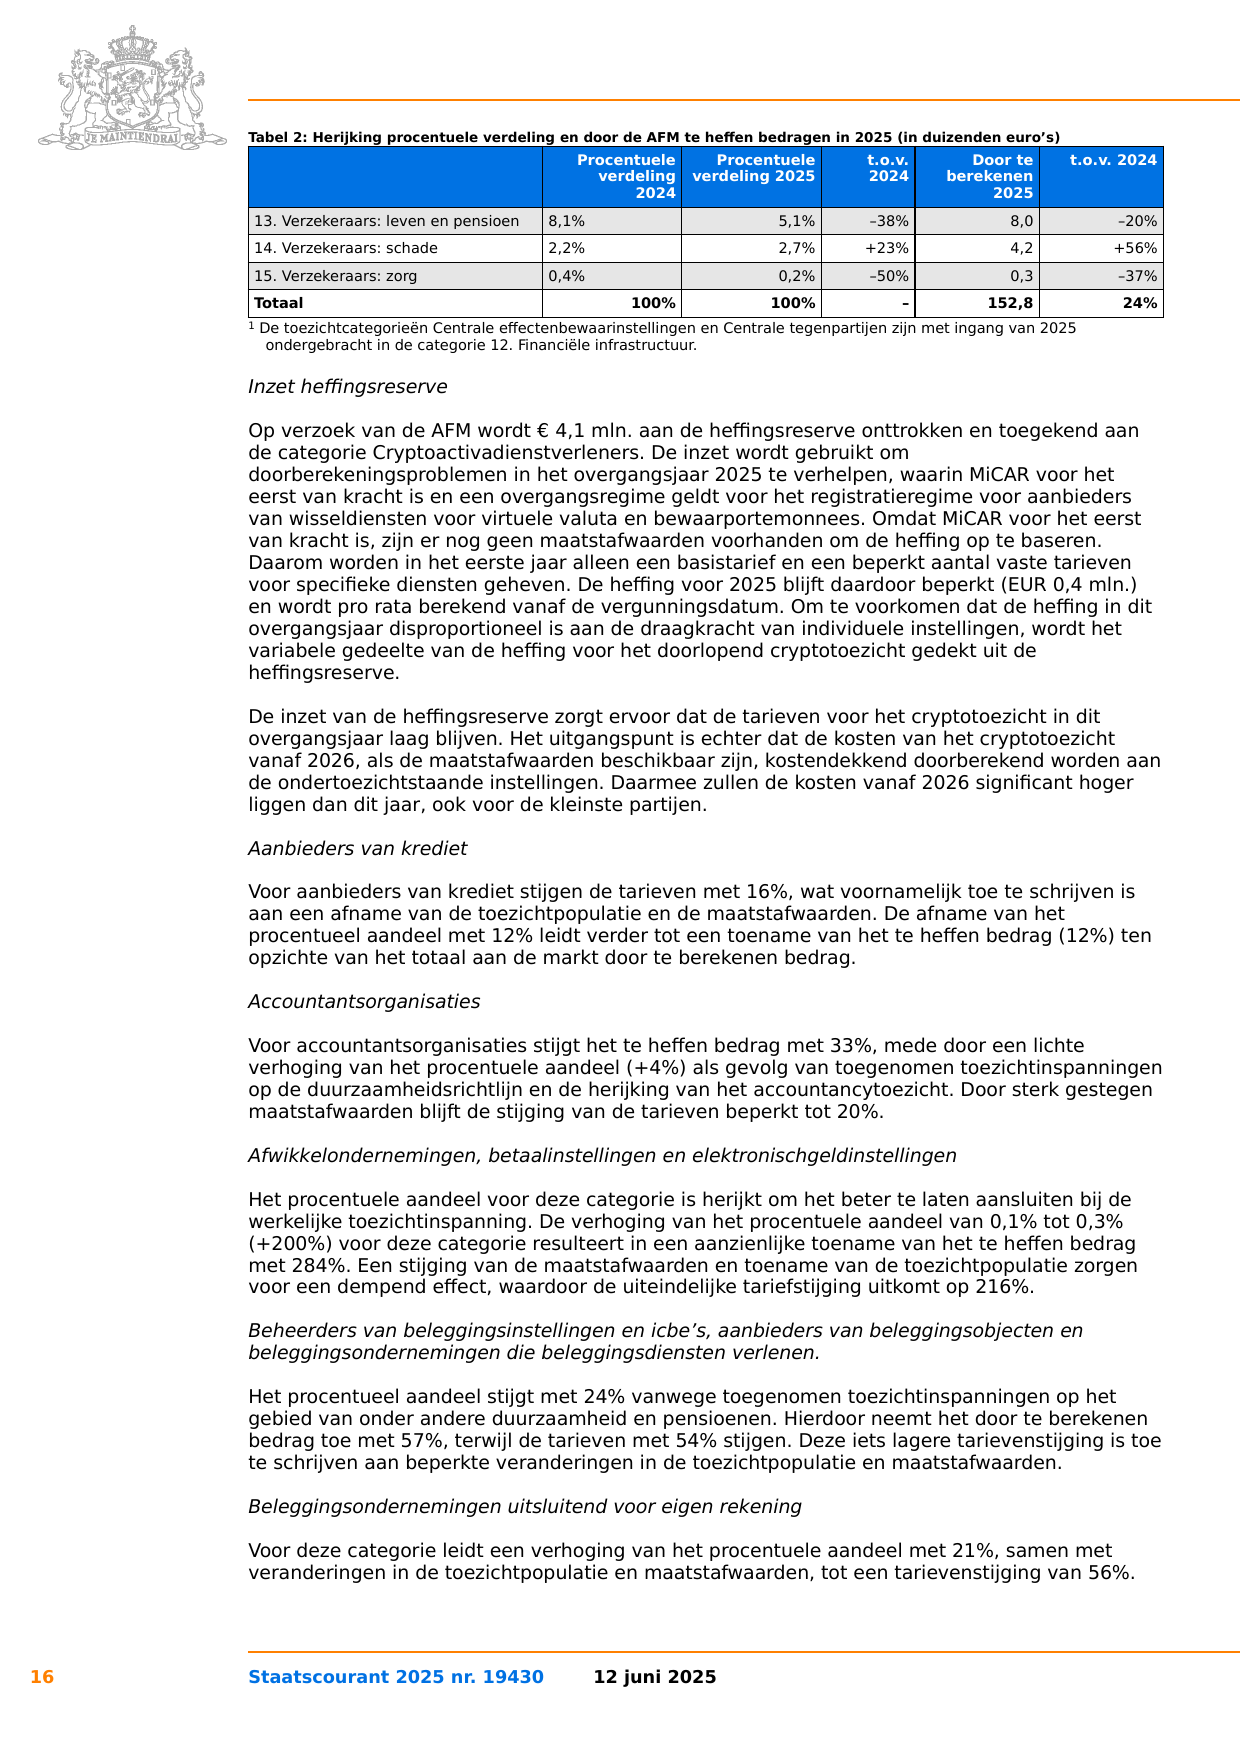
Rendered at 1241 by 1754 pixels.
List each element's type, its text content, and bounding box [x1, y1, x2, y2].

table_cell 14. Verzekeraars: schade [249, 235, 542, 262]
table_cell 0,3 [916, 263, 1039, 289]
subtitle Beheerders van beleggingsinstellingen en icbe’s, aanbieders van beleggingsobjecten en beleggingsondernemingen die beleggingsdiensten verlenen. [248, 1320, 1163, 1364]
subtitle Afwikkelondernemingen, betaalinstellingen en elektronischgeldinstellingen [248, 1145, 1163, 1167]
table_cell 24% [1040, 290, 1163, 317]
table_cell +23% [822, 235, 914, 262]
table_cell 0,4% [543, 263, 681, 289]
table_cell –20% [1040, 208, 1163, 234]
table_cell t.o.v. 2024 [1040, 147, 1163, 207]
table_cell –38% [822, 208, 914, 234]
table_cell t.o.v. 2024 [822, 147, 914, 207]
table_cell Door te berekenen 2025 [916, 147, 1039, 207]
table_cell Totaal [249, 290, 542, 317]
table_cell 13. Verzekeraars: leven en pensioen [249, 208, 542, 234]
table_cell –37% [1040, 263, 1163, 289]
table_cell 2,2% [543, 235, 681, 262]
table_cell Procentuele verdeling 2025 [682, 147, 821, 207]
subtitle Beleggingsondernemingen uitsluitend voor eigen rekening [248, 1496, 1163, 1518]
text De inzet van de heffingsreserve zorgt ervoor dat de tarieven voor het cryptotoezicht in dit overgangsjaar laag blijven. Het uitgangspunt is echter dat de kosten van het cryptotoezicht vanaf 2026, als de maatstafwaarden beschikbaar zijn, kostendekkend doorberekend worden aan de ondertoezichtstaande instellingen. Daarmee zullen de kosten vanaf 2026 significant hoger liggen dan dit jaar, ook voor de kleinste partijen. [248, 706, 1163, 816]
text Op verzoek van de AFM wordt € 4,1 mln. aan de heffingsreserve onttrokken en toegekend aan de categorie Cryptoactivadienstverleners. De inzet wordt gebruikt om doorberekeningsproblemen in het overgangsjaar 2025 te verhelpen, waarin MiCAR voor het eerst van kracht is en een overgangsregime geldt voor het registratieregime voor aanbieders van wisseldiensten voor virtuele valuta en bewaarportemonnees. Omdat MiCAR voor het eerst van kracht is, zijn er nog geen maatstafwaarden voorhanden om de heffing op te baseren. Daarom worden in het eerste jaar alleen een basistarief en een beperkt aantal vaste tarieven voor specifieke diensten geheven. De heffing voor 2025 blijft daardoor beperkt (EUR 0,4 mln.) en wordt pro rata berekend vanaf de vergunningsdatum. Om te voorkomen dat de heffing in dit overgangsjaar disproportioneel is aan de draagkracht van individuele instellingen, wordt het variabele gedeelte van de heffing voor het doorlopend cryptotoezicht gedekt uit de heffingsreserve. [248, 420, 1163, 684]
table_cell 100% [543, 290, 681, 317]
table_cell 8,0 [916, 208, 1039, 234]
table_cell +56% [1040, 235, 1163, 262]
picture [38, 25, 227, 150]
table_header Tabel 2: Herijking procentuele verdeling en door de AFM te heffen bedragen in 2025 (in duizenden euro’s) [248, 130, 1163, 146]
table_cell –50% [822, 263, 914, 289]
table_cell 1 De toezichtcategorieën Centrale effectenbewaarinstellingen en Centrale tegenpartijen zijn met ingang van 2025 ondergebracht in de categorie 12. Financiële infrastructuur. [248, 318, 1163, 354]
table_cell [249, 147, 542, 207]
subtitle Inzet heffingsreserve [248, 376, 1163, 398]
subtitle Accountantsorganisaties [248, 991, 1163, 1013]
table_cell Procentuele verdeling 2024 [543, 147, 681, 207]
table_cell – [822, 290, 914, 317]
text Voor aanbieders van krediet stijgen de tarieven met 16%, wat voornamelijk toe te schrijven is aan een afname van de toezichtpopulatie en de maatstafwaarden. De afname van het procentueel aandeel met 12% leidt verder tot een toename van het te heffen bedrag (12%) ten opzichte van het totaal aan de markt door te berekenen bedrag. [248, 881, 1163, 969]
text Het procentuele aandeel voor deze categorie is herijkt om het beter te laten aansluiten bij de werkelijke toezichtinspanning. De verhoging van het procentuele aandeel van 0,1% tot 0,3% (+200%) voor deze categorie resulteert in een aanzienlijke toename van het te heffen bedrag met 284%. Een stijging van de maatstafwaarden en toename van de toezichtpopulatie zorgen voor een dempend effect, waardoor de uiteindelijke tariefstijging uitkomt op 216%. [248, 1188, 1163, 1298]
table_cell 152,8 [916, 290, 1039, 317]
table_cell 0,2% [682, 263, 821, 289]
table_cell 15. Verzekeraars: zorg [249, 263, 542, 289]
text Het procentueel aandeel stijgt met 24% vanwege toegenomen toezichtinspanningen op het gebied van onder andere duurzaamheid en pensioenen. Hierdoor neemt het door te berekenen bedrag toe met 57%, terwijl de tarieven met 54% stijgen. Deze iets lagere tarievenstijging is toe te schrijven aan beperkte veranderingen in de toezichtpopulatie en maatstafwaarden. [248, 1386, 1163, 1474]
table_cell 2,7% [682, 235, 821, 262]
table_cell 4,2 [916, 235, 1039, 262]
table_cell 5,1% [682, 208, 821, 234]
text Voor accountantsorganisaties stijgt het te heffen bedrag met 33%, mede door een lichte verhoging van het procentuele aandeel (+4%) als gevolg van toegenomen toezichtinspanningen op de duurzaamheidsrichtlijn en de herijking van het accountancytoezicht. Door sterk gestegen maatstafwaarden blijft de stijging van de tarieven beperkt tot 20%. [248, 1035, 1163, 1123]
text Voor deze categorie leidt een verhoging van het procentuele aandeel met 21%, samen met veranderingen in de toezichtpopulatie en maatstafwaarden, tot een tarievenstijging van 56%. [248, 1540, 1163, 1584]
table_cell 8,1% [543, 208, 681, 234]
table_cell 100% [682, 290, 821, 317]
subtitle Aanbieders van krediet [248, 837, 1163, 859]
